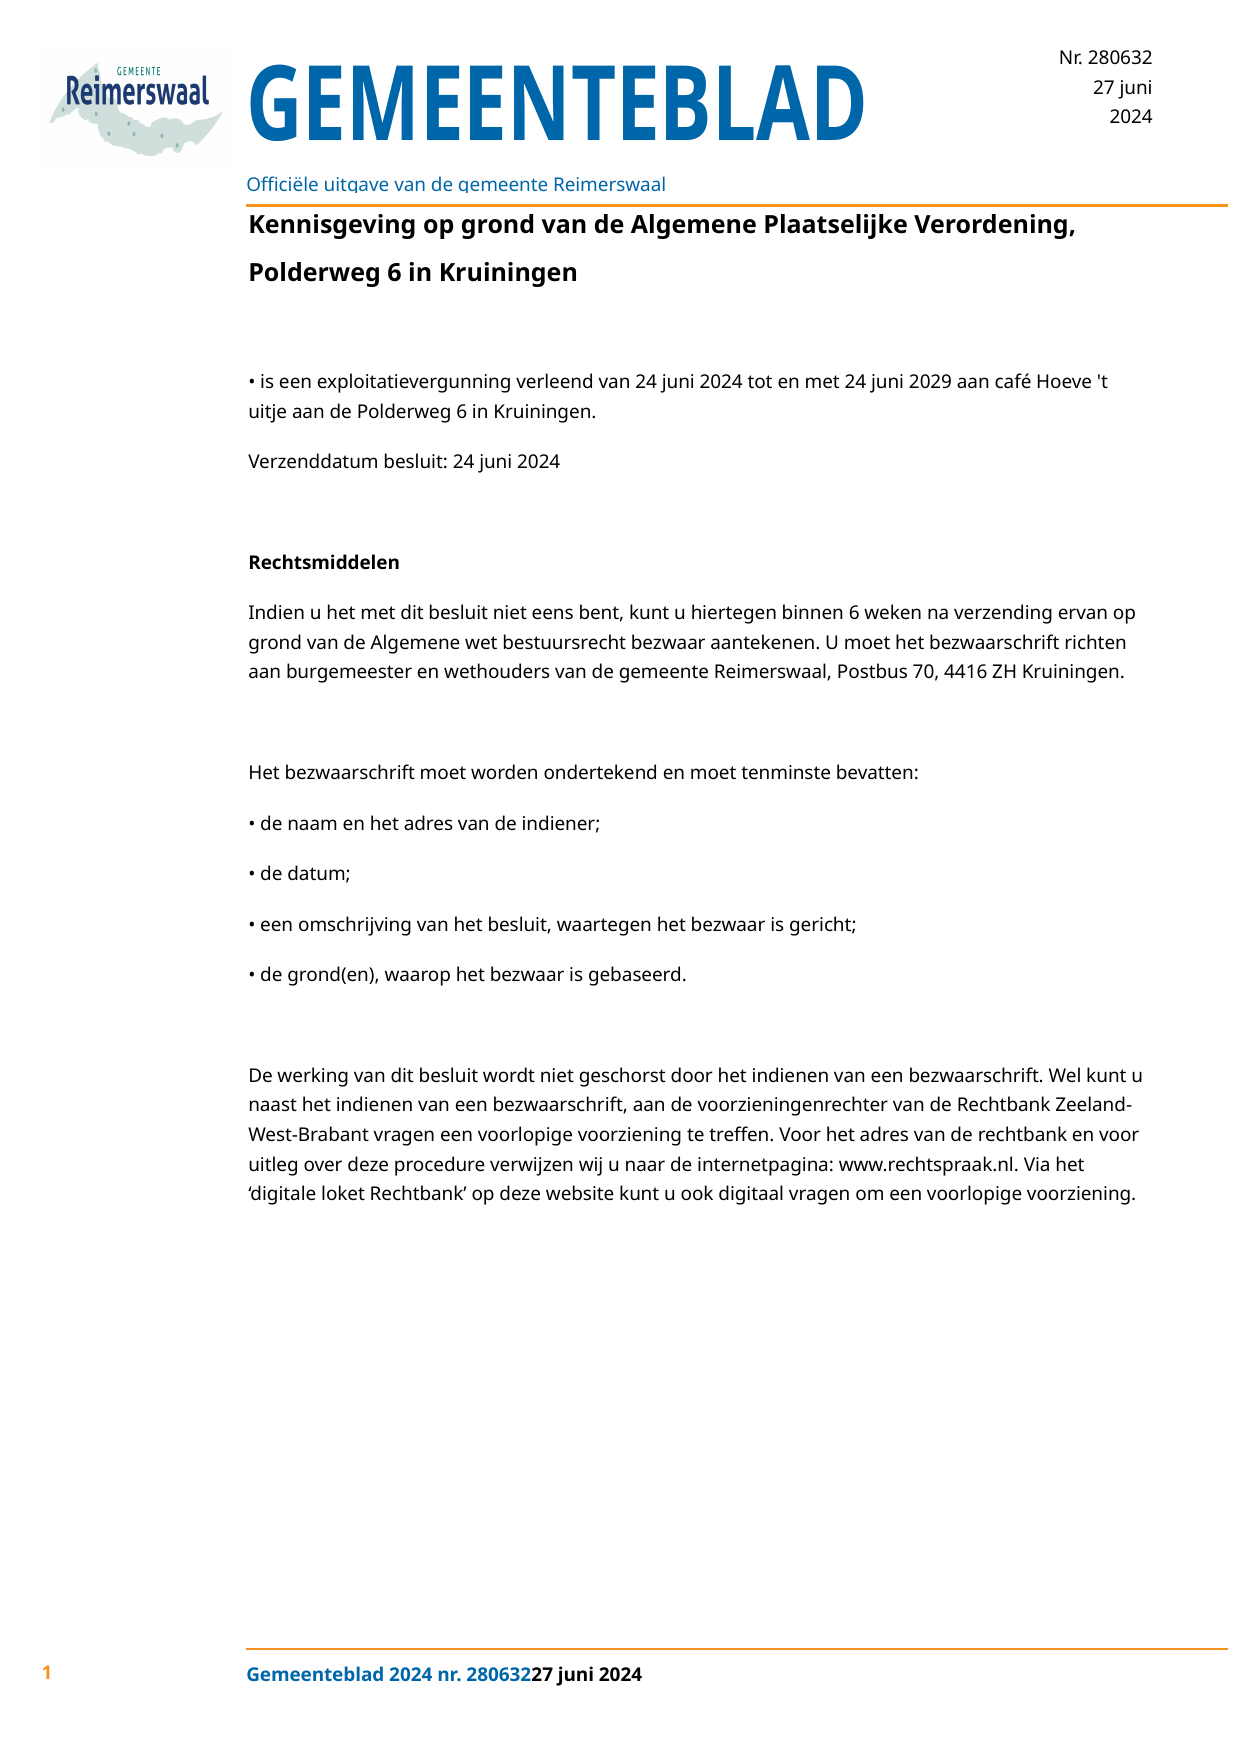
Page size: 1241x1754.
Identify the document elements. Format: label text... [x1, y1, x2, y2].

text • een omschrijving van het besluit, waartegen het bezwaar is gericht; [248, 911, 1152, 937]
text Indien u het met dit besluit niet eens bent, kunt u hiertegen binnen 6 weken na verzending ervan op grond van de Algemene wet bestuursrecht bezwaar aantekenen. U moet het bezwaarschrift richten aan burgemeester en wethouders van de gemeente Reimerswaal, Postbus 70, 4416 ZH Kruiningen. [248, 599, 1152, 684]
text Rechtsmiddelen [248, 549, 1152, 575]
text • de naam en het adres van de indiener; [248, 810, 1152, 836]
picture [41, 47, 231, 172]
text De werking van dit besluit wordt niet geschorst door het indienen van een bezwaarschrift. Wel kunt u naast het indienen van een bezwaarschrift, aan de voorzieningenrechter van de Rechtbank Zeeland-West-Brabant vragen een voorlopige voorziening te treffen. Voor het adres van de rechtbank en voor uitleg over deze procedure verwijzen wij u naar de internetpagina: www.rechtspraak.nl. Via het ‘digitale loket Rechtbank’ op deze website kunt u ook digitaal vragen om een voorlopige voorziening. [248, 1062, 1152, 1206]
text Verzenddatum besluit: 24 juni 2024 [248, 448, 1152, 474]
text Het bezwaarschrift moet worden ondertekend en moet tenminste bevatten: [248, 759, 1152, 785]
text Kennisgeving op grond van de Algemene Plaatselijke Verordening, Polderweg 6 in Kruiningen [248, 207, 1152, 288]
text • is een exploitatievergunning verleend van 24 juni 2024 tot en met 24 juni 2029 aan café Hoeve 't uitje aan de Polderweg 6 in Kruiningen. [248, 368, 1152, 424]
text • de grond(en), waarop het bezwaar is gebaseerd. [248, 961, 1152, 987]
text • de datum; [248, 860, 1152, 886]
